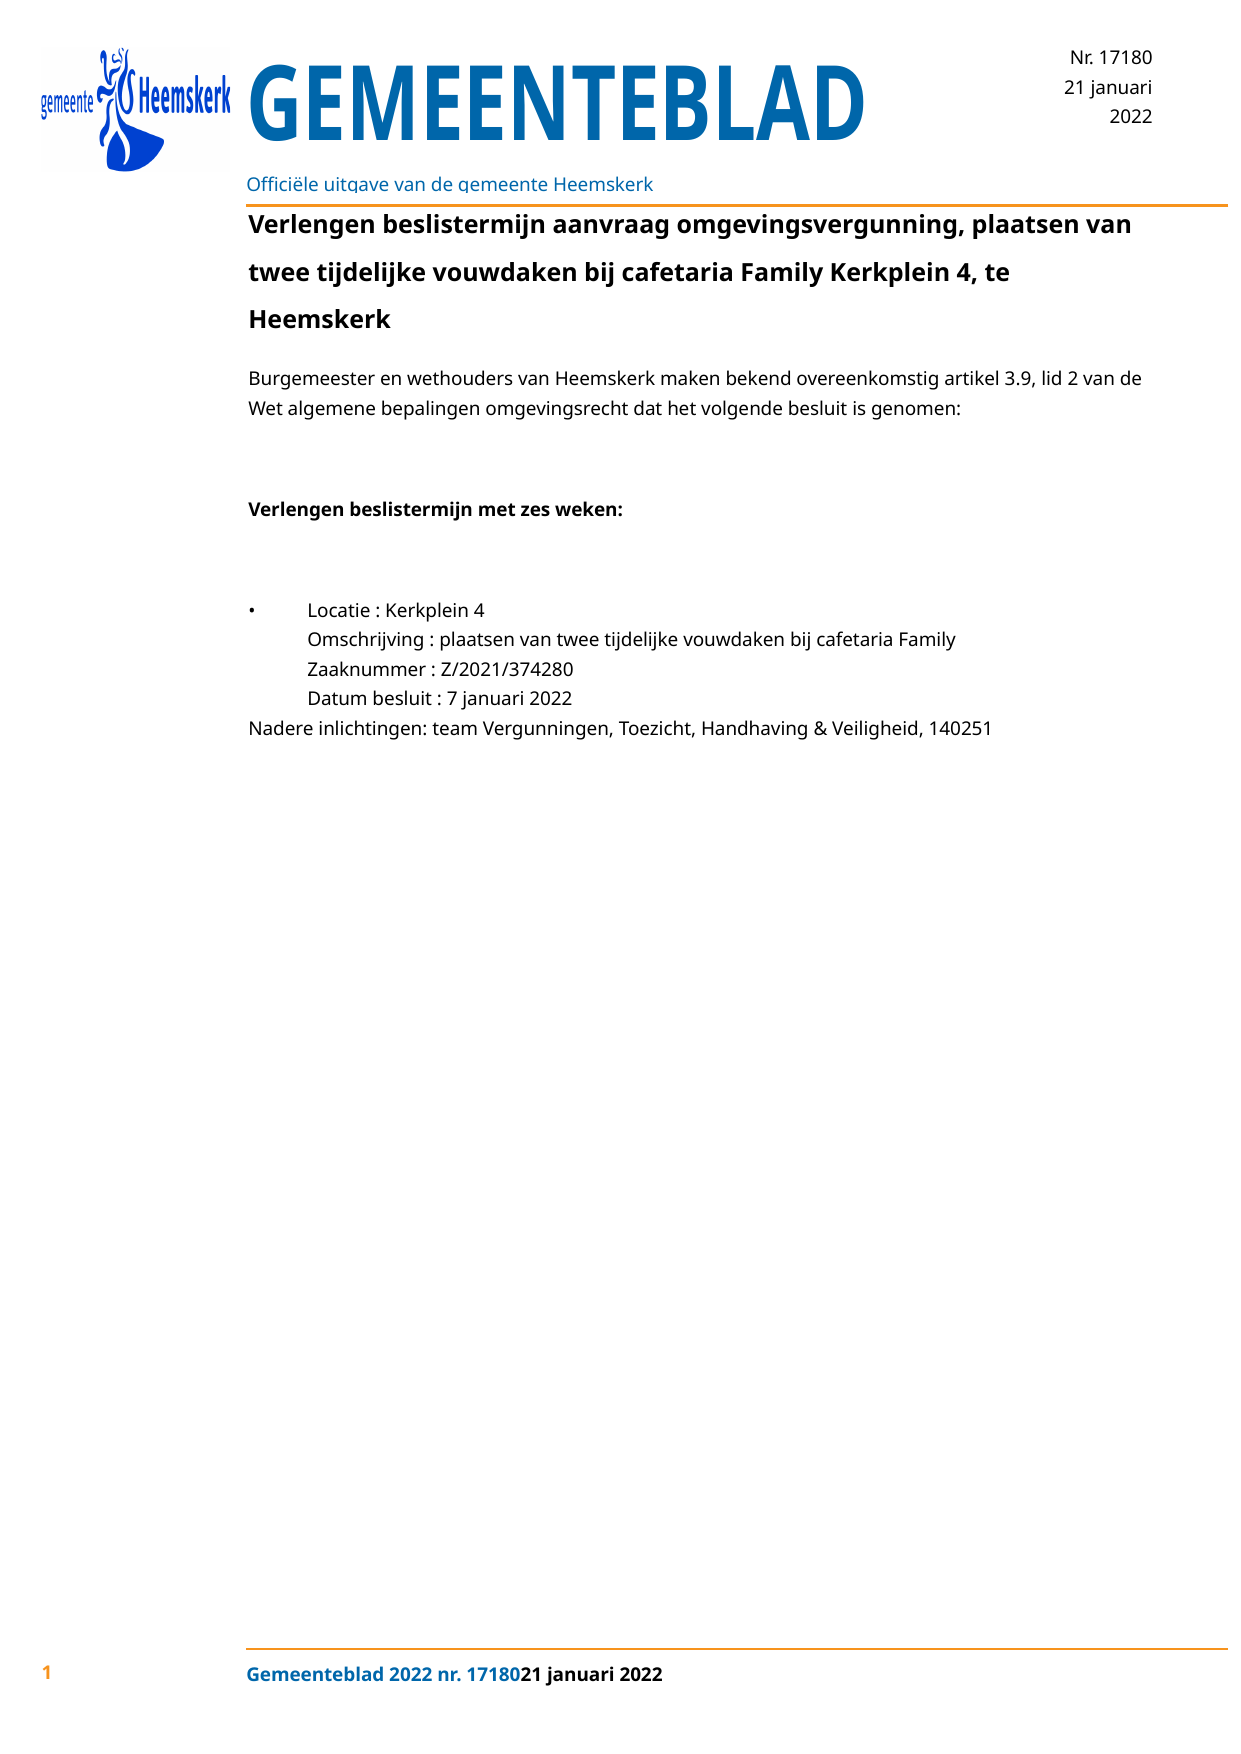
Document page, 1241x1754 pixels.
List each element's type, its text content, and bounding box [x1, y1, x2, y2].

list Omschrijving : plaatsen van twee tijdelijke vouwdaken bij cafetaria Family [248, 626, 1152, 652]
text Verlengen beslistermijn met zes weken: [248, 496, 1152, 522]
list Datum besluit : 7 januari 2022 [248, 686, 1152, 711]
list Locatie : Kerkplein 4 [248, 597, 1152, 622]
text Verlengen beslistermijn aanvraag omgevingsvergunning, plaatsen van twee tijdelijke vouwdaken bij cafetaria Family Kerkplein 4, te Heemskerk [248, 207, 1152, 336]
list Zaaknummer : Z/2021/374280 [248, 656, 1152, 682]
picture [41, 47, 231, 172]
text Nadere inlichtingen: team Vergunningen, Toezicht, Handhaving & Veiligheid, 140251 [248, 715, 1152, 741]
text Burgemeester en wethouders van Heemskerk maken bekend overeenkomstig artikel 3.9, lid 2 van de Wet algemene bepalingen omgevingsrecht dat het volgende besluit is genomen: [248, 366, 1152, 421]
